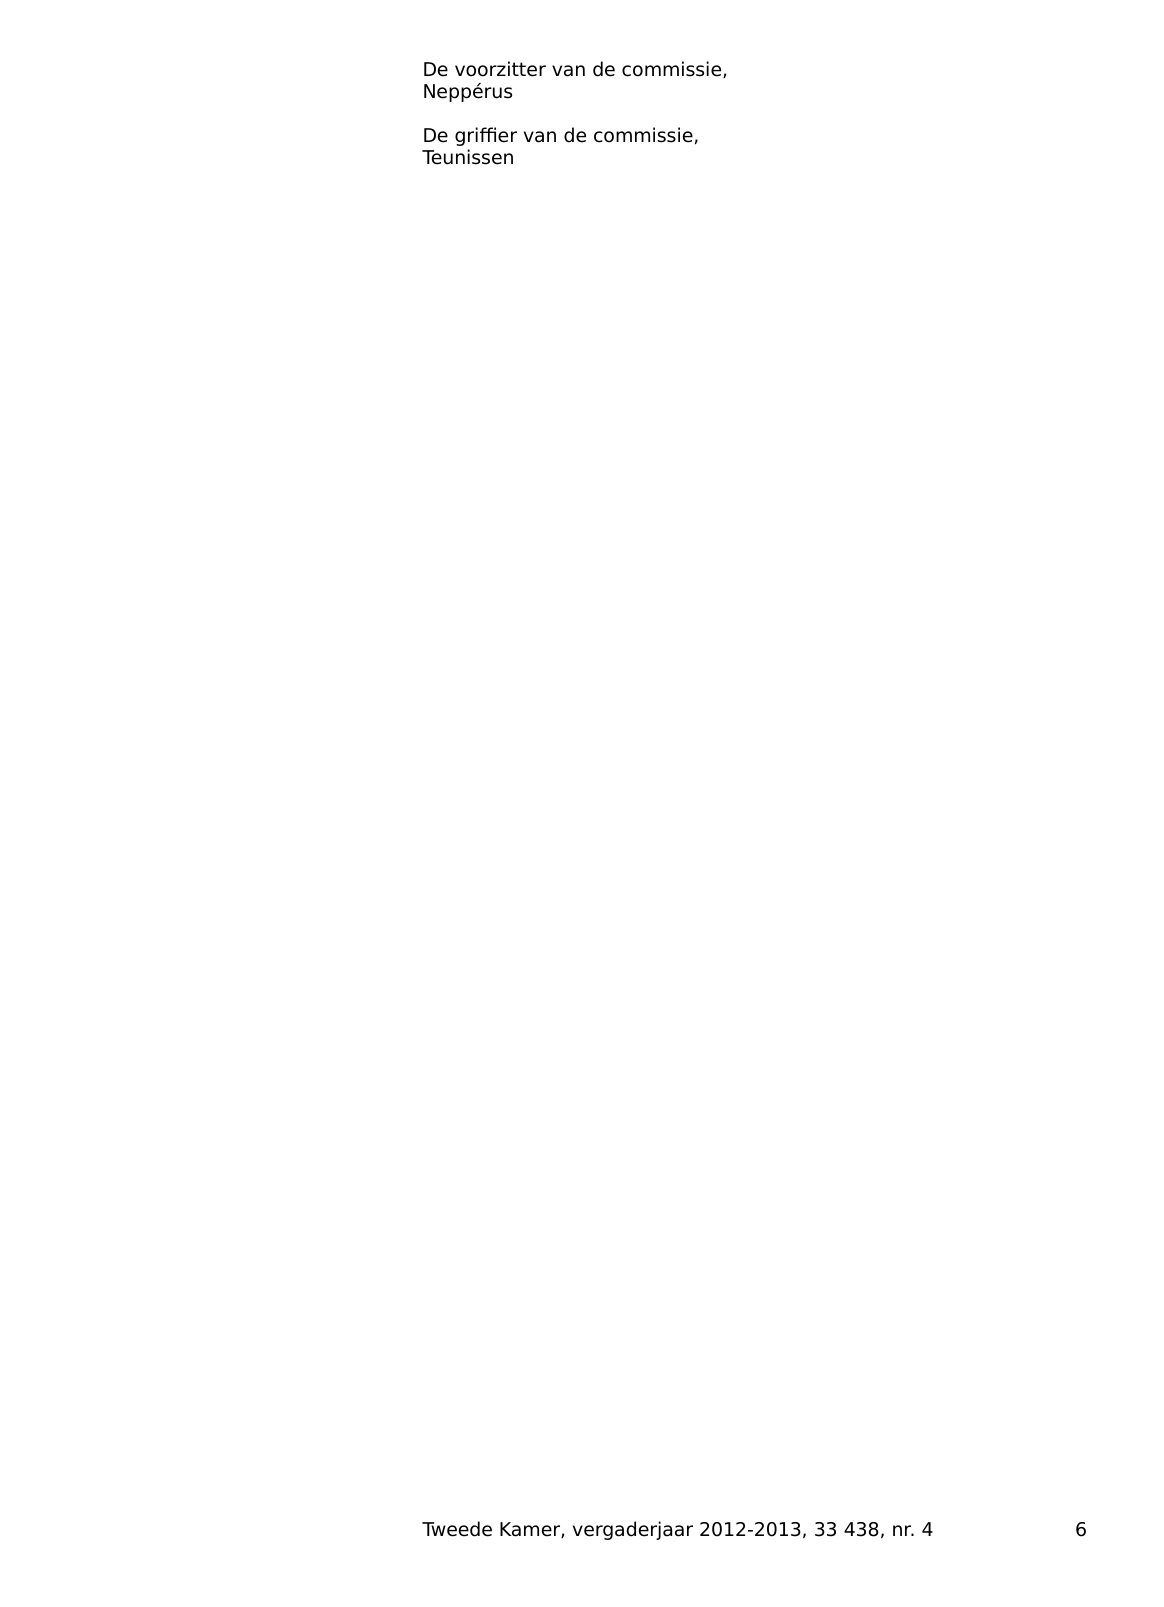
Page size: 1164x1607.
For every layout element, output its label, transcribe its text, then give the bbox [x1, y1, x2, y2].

text De griffier van de commissie, Teunissen [422, 125, 1087, 169]
text De voorzitter van de commissie, Neppérus [422, 59, 1087, 103]
